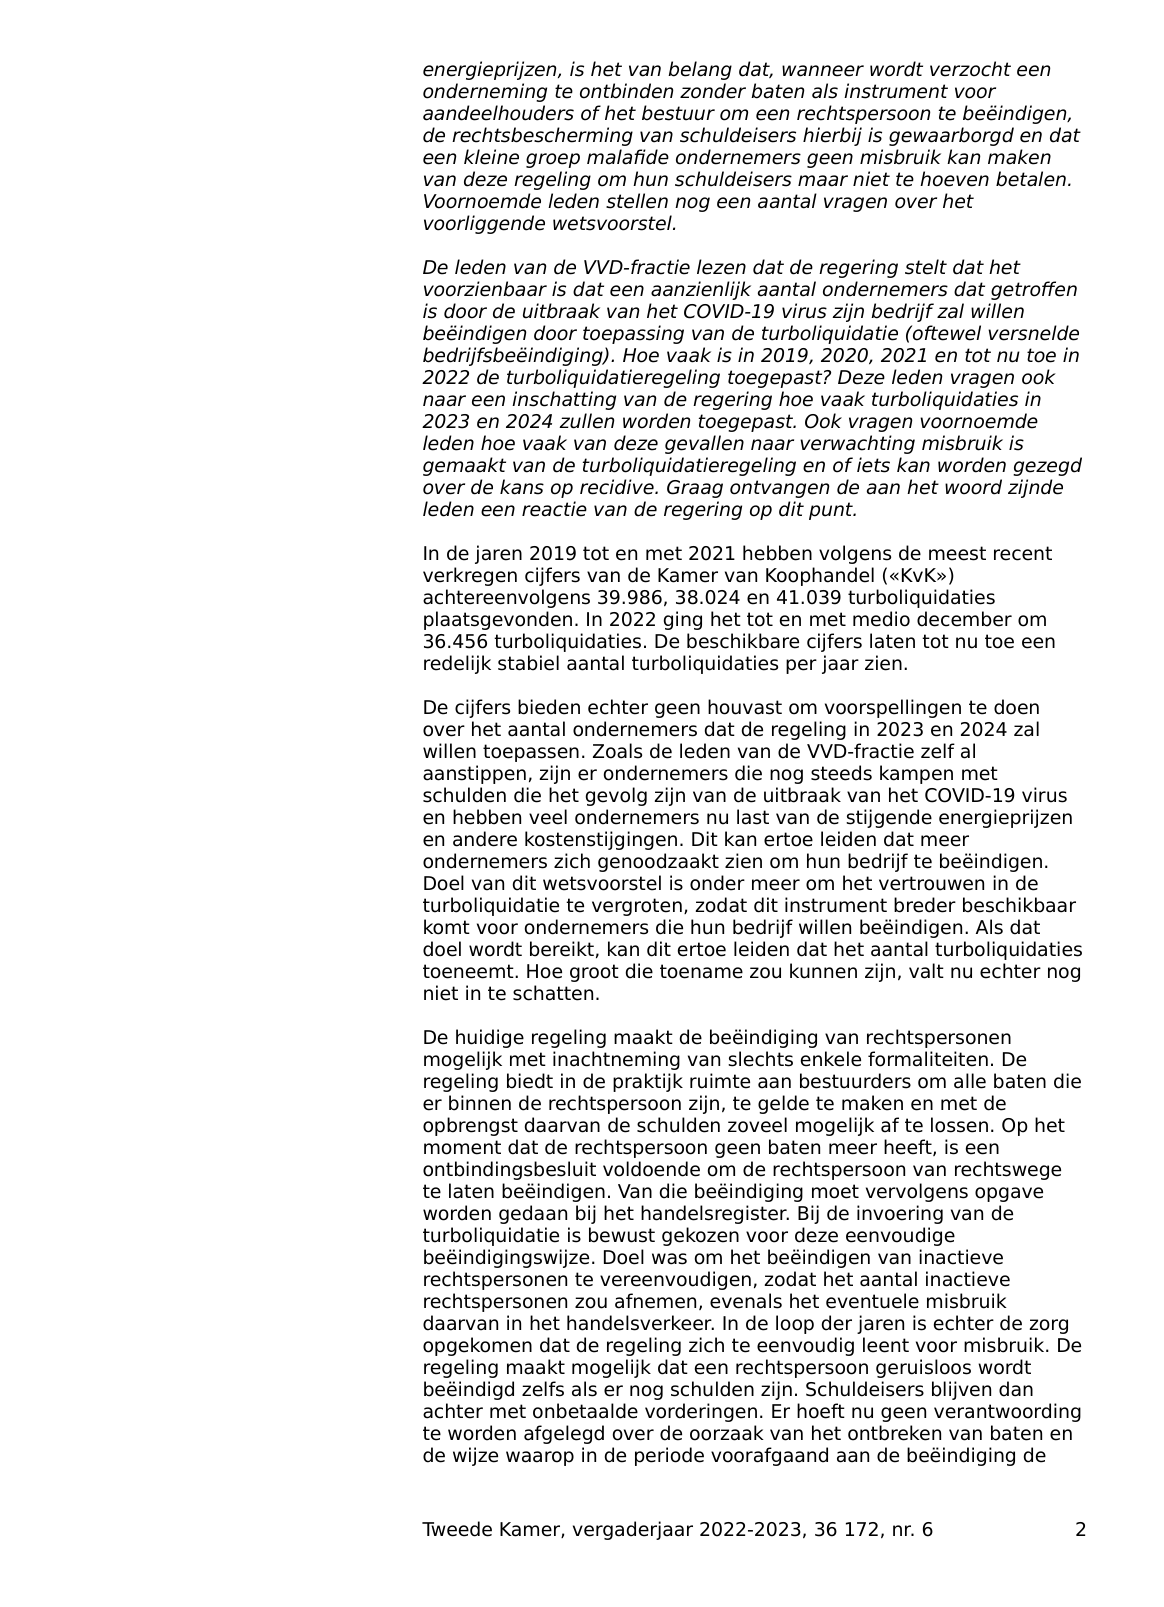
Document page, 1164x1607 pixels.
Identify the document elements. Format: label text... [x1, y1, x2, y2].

text De huidige regeling maakt de beëindiging van rechtspersonen mogelijk met inachtneming van slechts enkele formaliteiten. De regeling biedt in de praktijk ruimte aan bestuurders om alle baten die er binnen de rechtspersoon zijn, te gelde te maken en met de opbrengst daarvan de schulden zoveel mogelijk af te lossen. Op het moment dat de rechtspersoon geen baten meer heeft, is een ontbindingsbesluit voldoende om de rechtspersoon van rechtswege te laten beëindigen. Van die beëindiging moet vervolgens opgave worden gedaan bij het handelsregister. Bij de invoering van de turboliquidatie is bewust gekozen voor deze eenvoudige beëindigingswijze. Doel was om het beëindigen van inactieve rechtspersonen te vereenvoudigen, zodat het aantal inactieve rechtspersonen zou afnemen, evenals het eventuele misbruik daarvan in het handelsverkeer. In de loop der jaren is echter de zorg opgekomen dat de regeling zich te eenvoudig leent voor misbruik. De regeling maakt mogelijk dat een rechtspersoon geruisloos wordt beëindigd zelfs als er nog schulden zijn. Schuldeisers blijven dan achter met onbetaalde vorderingen. Er hoeft nu geen verantwoording te worden afgelegd over de oorzaak van het ontbreken van baten en de wijze waarop in de periode voorafgaand aan de beëindiging de [422, 1027, 1087, 1467]
text De cijfers bieden echter geen houvast om voorspellingen te doen over het aantal ondernemers dat de regeling in 2023 en 2024 zal willen toepassen. Zoals de leden van de VVD-fractie zelf al aanstippen, zijn er ondernemers die nog steeds kampen met schulden die het gevolg zijn van de uitbraak van het COVID-19 virus en hebben veel ondernemers nu last van de stijgende energieprijzen en andere kostenstijgingen. Dit kan ertoe leiden dat meer ondernemers zich genoodzaakt zien om hun bedrijf te beëindigen. Doel van dit wetsvoorstel is onder meer om het vertrouwen in de turboliquidatie te vergroten, zodat dit instrument breder beschikbaar komt voor ondernemers die hun bedrijf willen beëindigen. Als dat doel wordt bereikt, kan dit ertoe leiden dat het aantal turboliquidaties toeneemt. Hoe groot die toename zou kunnen zijn, valt nu echter nog niet in te schatten. [422, 697, 1087, 1005]
text energieprijzen, is het van belang dat, wanneer wordt verzocht een onderneming te ontbinden zonder baten als instrument voor aandeelhouders of het bestuur om een rechtspersoon te beëindigen, de rechtsbescherming van schuldeisers hierbij is gewaarborgd en dat een kleine groep malafide ondernemers geen misbruik kan maken van deze regeling om hun schuldeisers maar niet te hoeven betalen. Voornoemde leden stellen nog een aantal vragen over het voorliggende wetsvoorstel. [422, 59, 1087, 235]
text In de jaren 2019 tot en met 2021 hebben volgens de meest recent verkregen cijfers van de Kamer van Koophandel («KvK») achtereenvolgens 39.986, 38.024 en 41.039 turboliquidaties plaatsgevonden. In 2022 ging het tot en met medio december om 36.456 turboliquidaties. De beschikbare cijfers laten tot nu toe een redelijk stabiel aantal turboliquidaties per jaar zien. [422, 543, 1087, 675]
text De leden van de VVD-fractie lezen dat de regering stelt dat het voorzienbaar is dat een aanzienlijk aantal ondernemers dat getroffen is door de uitbraak van het COVID-19 virus zijn bedrijf zal willen beëindigen door toepassing van de turboliquidatie (oftewel versnelde bedrijfsbeëindiging). Hoe vaak is in 2019, 2020, 2021 en tot nu toe in 2022 de turboliquidatieregeling toegepast? Deze leden vragen ook naar een inschatting van de regering hoe vaak turboliquidaties in 2023 en 2024 zullen worden toegepast. Ook vragen voornoemde leden hoe vaak van deze gevallen naar verwachting misbruik is gemaakt van de turboliquidatieregeling en of iets kan worden gezegd over de kans op recidive. Graag ontvangen de aan het woord zijnde leden een reactie van de regering op dit punt. [422, 257, 1087, 521]
